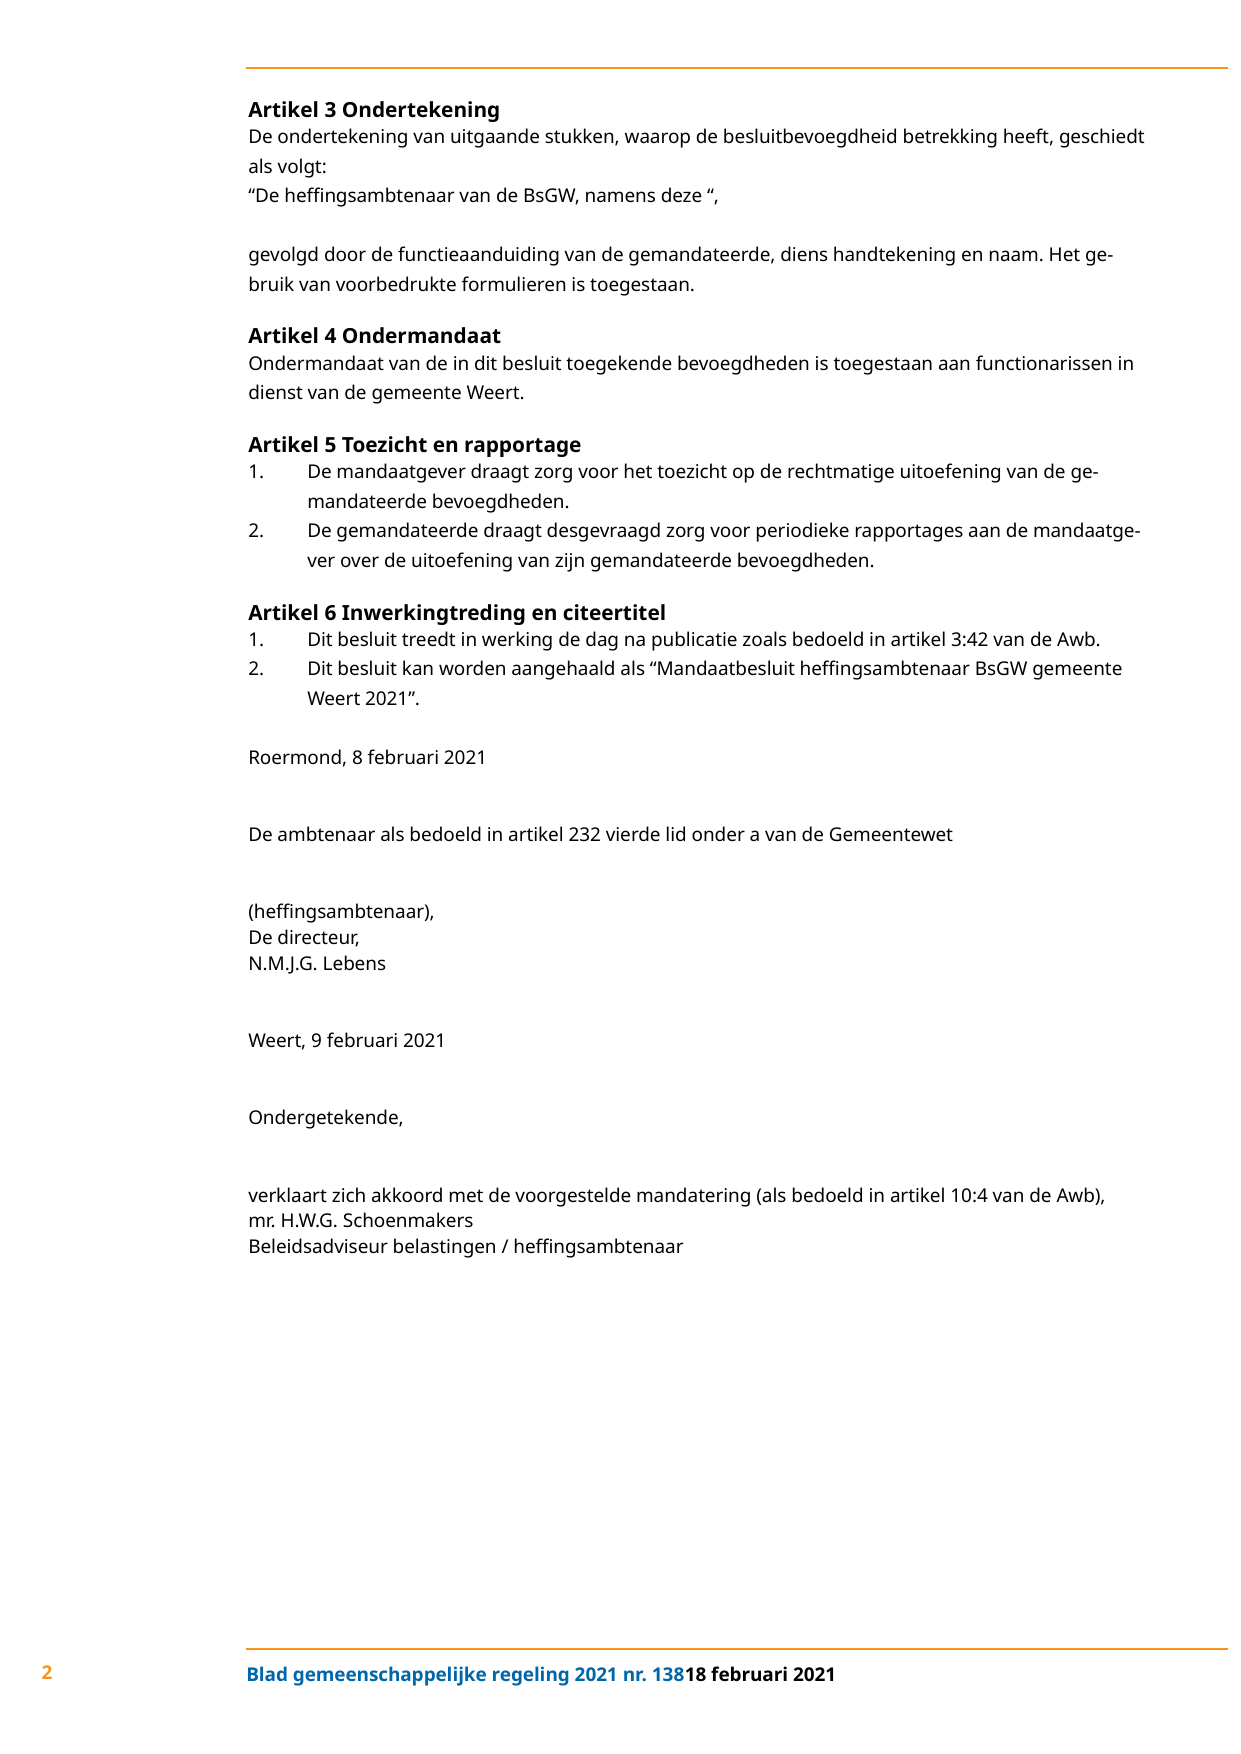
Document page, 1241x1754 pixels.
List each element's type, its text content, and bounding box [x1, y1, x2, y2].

picture [41, 47, 231, 172]
text verklaart zich akkoord met de voorgestelde mandatering (als bedoeld in artikel 10:4 van de Awb), [248, 1182, 1152, 1207]
text gevolgd door de functieaanduiding van de gemandateerde, diens handtekening en naam. Het ge-bruik van voorbedrukte formulieren is toegestaan. [248, 242, 1152, 297]
text De ondertekening van uitgaande stukken, waarop de besluitbevoegdheid betrekking heeft, geschiedt als volgt: [248, 123, 1152, 178]
text mr. H.W.G. Schoenmakers [248, 1207, 1152, 1233]
list Dit besluit treedt in werking de dag na publicatie zoals bedoeld in artikel 3:42 van de Awb. [248, 626, 1152, 652]
text “De heffingsambtenaar van de BsGW, namens deze “, [248, 182, 1152, 208]
list Dit besluit kan worden aangehaald als “Mandaatbesluit heffingsambtenaar BsGW gemeente Weert 2021”. [248, 656, 1152, 711]
text Artikel 5 Toezicht en rapportage [248, 430, 1152, 458]
text Artikel 4 Ondermandaat [248, 322, 1152, 350]
text Ondergetekende, [248, 1104, 1152, 1130]
list De gemandateerde draagt desgevraagd zorg voor periodieke rapportages aan de mandaatge-ver over de uitoefening van zijn gemandateerde bevoegdheden. [248, 518, 1152, 573]
text Artikel 3 Ondertekening [248, 95, 1152, 123]
text Beleidsadviseur belastingen / heffingsambtenaar [248, 1233, 1152, 1259]
list De mandaatgever draagt zorg voor het toezicht op de rechtmatige uitoefening van de ge-mandateerde bevoegdheden. [248, 458, 1152, 514]
text De directeur, [248, 924, 1152, 950]
text De ambtenaar als bedoeld in artikel 232 vierde lid onder a van de Gemeentewet [248, 822, 1152, 847]
text (heffingsambtenaar), [248, 899, 1152, 924]
text N.M.J.G. Lebens [248, 950, 1152, 976]
text Artikel 6 Inwerkingtreding en citeertitel [248, 598, 1152, 626]
text Ondermandaat van de in dit besluit toegekende bevoegdheden is toegestaan aan functionarissen in dienst van de gemeente Weert. [248, 350, 1152, 405]
text Weert, 9 februari 2021 [248, 1027, 1152, 1053]
text Roermond, 8 februari 2021 [248, 744, 1152, 770]
